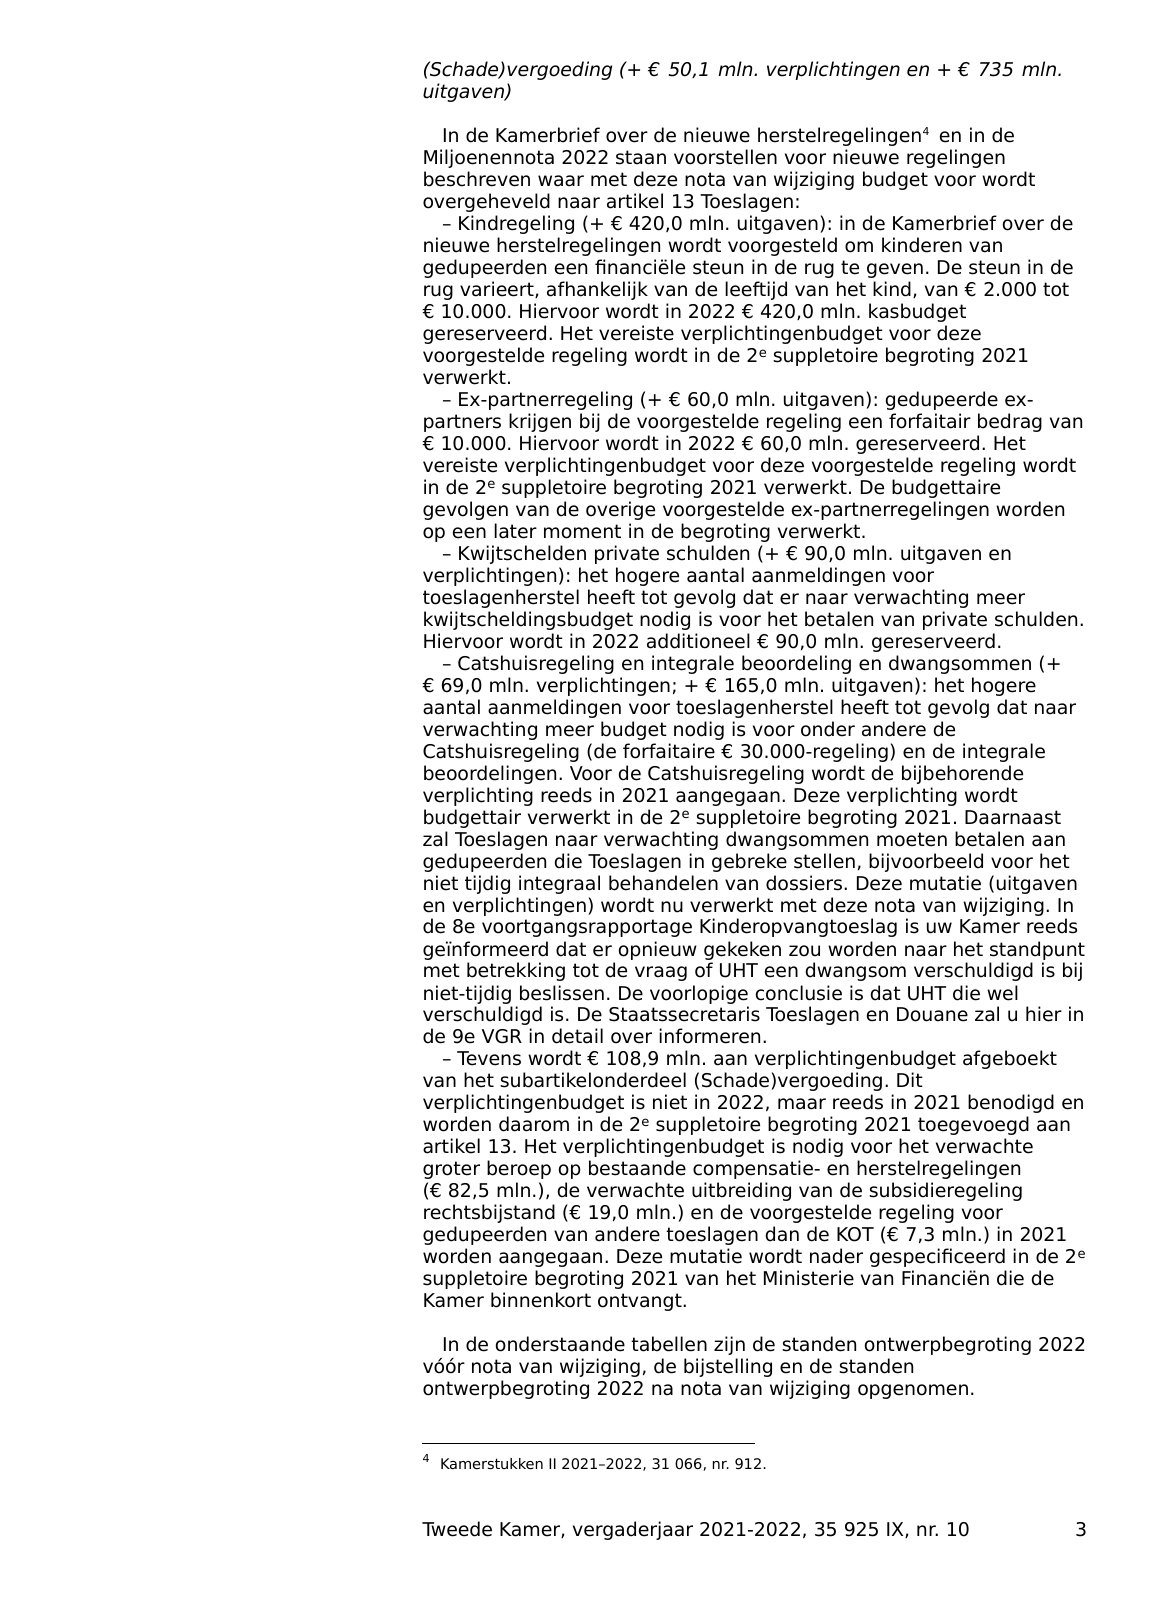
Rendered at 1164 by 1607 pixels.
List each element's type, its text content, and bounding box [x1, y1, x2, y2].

text – Kindregeling (+ € 420,0 mln. uitgaven): in de Kamerbrief over de nieuwe herstelregelingen wordt voorgesteld om kinderen van gedupeerden een financiële steun in de rug te geven. De steun in de rug varieert, afhankelijk van de leeftijd van het kind, van € 2.000 tot € 10.000. Hiervoor wordt in 2022 € 420,0 mln. kasbudget gereserveerd. Het vereiste verplichtingenbudget voor deze voorgestelde regeling wordt in de 2e suppletoire begroting 2021 verwerkt. [422, 213, 1087, 389]
text Kamerstukken II 2021–2022, 31 066, nr. 912. [422, 1452, 1087, 1474]
text In de onderstaande tabellen zijn de standen ontwerpbegroting 2022 vóór nota van wijziging, de bijstelling en de standen ontwerpbegroting 2022 na nota van wijziging opgenomen. [422, 1334, 1087, 1400]
text – Ex-partnerregeling (+ € 60,0 mln. uitgaven): gedupeerde ex-partners krijgen bij de voorgestelde regeling een forfaitair bedrag van € 10.000. Hiervoor wordt in 2022 € 60,0 mln. gereserveerd. Het vereiste verplichtingenbudget voor deze voorgestelde regeling wordt in de 2e suppletoire begroting 2021 verwerkt. De budgettaire gevolgen van de overige voorgestelde ex-partnerregelingen worden op een later moment in de begroting verwerkt. [422, 389, 1087, 543]
subtitle (Schade)vergoeding (+ € 50,1 mln. verplichtingen en + € 735 mln. uitgaven) [422, 59, 1087, 103]
text – Tevens wordt € 108,9 mln. aan verplichtingenbudget afgeboekt van het subartikelonderdeel (Schade)vergoeding. Dit verplichtingenbudget is niet in 2022, maar reeds in 2021 benodigd en worden daarom in de 2e suppletoire begroting 2021 toegevoegd aan artikel 13. Het verplichtingenbudget is nodig voor het verwachte groter beroep op bestaande compensatie- en herstelregelingen (€ 82,5 mln.), de verwachte uitbreiding van de subsidieregeling rechtsbijstand (€ 19,0 mln.) en de voorgestelde regeling voor gedupeerden van andere toeslagen dan de KOT (€ 7,3 mln.) in 2021 worden aangegaan. Deze mutatie wordt nader gespecificeerd in de 2e suppletoire begroting 2021 van het Ministerie van Financiën die de Kamer binnenkort ontvangt. [422, 1048, 1087, 1312]
text In de Kamerbrief over de nieuwe herstelregelingen en in de Miljoenennota 2022 staan voorstellen voor nieuwe regelingen beschreven waar met deze nota van wijziging budget voor wordt overgeheveld naar artikel 13 Toeslagen: [422, 125, 1087, 213]
text – Catshuisregeling en integrale beoordeling en dwangsommen (+ € 69,0 mln. verplichtingen; + € 165,0 mln. uitgaven): het hogere aantal aanmeldingen voor toeslagenherstel heeft tot gevolg dat naar verwachting meer budget nodig is voor onder andere de Catshuisregeling (de forfaitaire € 30.000-regeling) en de integrale beoordelingen. Voor de Catshuisregeling wordt de bijbehorende verplichting reeds in 2021 aangegaan. Deze verplichting wordt budgettair verwerkt in de 2e suppletoire begroting 2021. Daarnaast zal Toeslagen naar verwachting dwangsommen moeten betalen aan gedupeerden die Toeslagen in gebreke stellen, bijvoorbeeld voor het niet tijdig integraal behandelen van dossiers. Deze mutatie (uitgaven en verplichtingen) wordt nu verwerkt met deze nota van wijziging. In de 8e voortgangsrapportage Kinderopvangtoeslag is uw Kamer reeds geïnformeerd dat er opnieuw gekeken zou worden naar het standpunt met betrekking tot de vraag of UHT een dwangsom verschuldigd is bij niet-tijdig beslissen. De voorlopige conclusie is dat UHT die wel verschuldigd is. De Staatssecretaris Toeslagen en Douane zal u hier in de 9e VGR in detail over informeren. [422, 653, 1087, 1048]
text – Kwijtschelden private schulden (+ € 90,0 mln. uitgaven en verplichtingen): het hogere aantal aanmeldingen voor toeslagenherstel heeft tot gevolg dat er naar verwachting meer kwijtscheldingsbudget nodig is voor het betalen van private schulden. Hiervoor wordt in 2022 additioneel € 90,0 mln. gereserveerd. [422, 543, 1087, 653]
